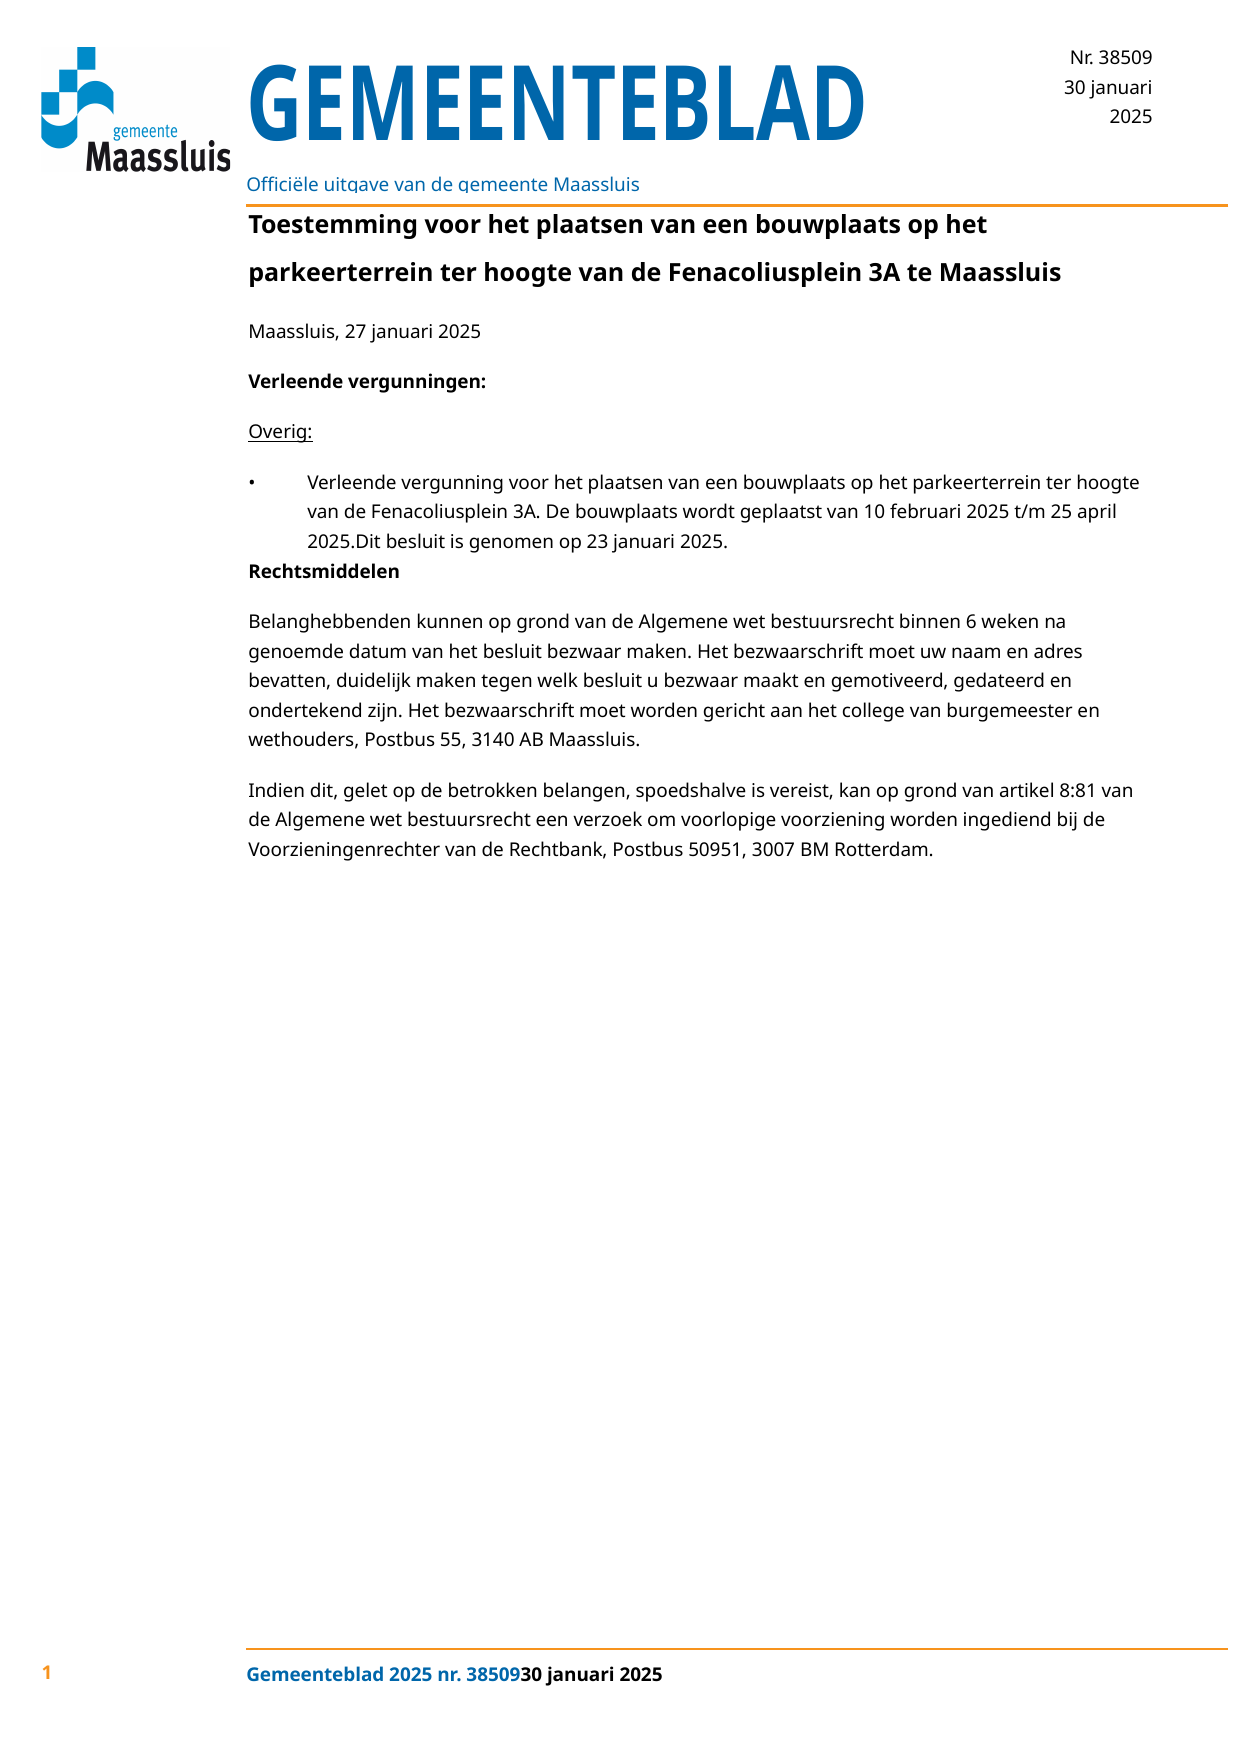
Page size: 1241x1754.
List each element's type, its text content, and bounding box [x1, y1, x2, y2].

text Verleende vergunningen: [248, 368, 1152, 394]
picture [41, 47, 231, 172]
text Toestemming voor het plaatsen van een bouwplaats op het parkeerterrein ter hoogte van de Fenacoliusplein 3A te Maassluis [248, 207, 1152, 288]
text Overig: [248, 419, 1152, 444]
picture [41, 47, 77, 92]
list Verleende vergunning voor het plaatsen van een bouwplaats op het parkeerterrein ter hoogte van de Fenacoliusplein 3A. De bouwplaats wordt geplaatst van 10 februari 2025 t/m 25 april 2025.Dit besluit is genomen op 23 januari 2025. [248, 469, 1152, 554]
text Indien dit, gelet op de betrokken belangen, spoedshalve is vereist, kan op grond van artikel 8:81 van de Algemene wet bestuursrecht een verzoek om voorlopige voorziening worden ingediend bij de Voorzieningenrechter van de Rechtbank, Postbus 50951, 3007 BM Rotterdam. [248, 777, 1152, 862]
text Belanghebbenden kunnen op grond van de Algemene wet bestuursrecht binnen 6 weken na genoemde datum van het besluit bezwaar maken. Het bezwaarschrift moet uw naam en adres bevatten, duidelijk maken tegen welk besluit u bezwaar maakt en gemotiveerd, gedateerd en ondertekend zijn. Het bezwaarschrift moet worden gericht aan het college van burgemeester en wethouders, Postbus 55, 3140 AB Maassluis. [248, 608, 1152, 752]
text Rechtsmiddelen [248, 558, 1152, 584]
text Maassluis, 27 januari 2025 [248, 318, 1152, 344]
